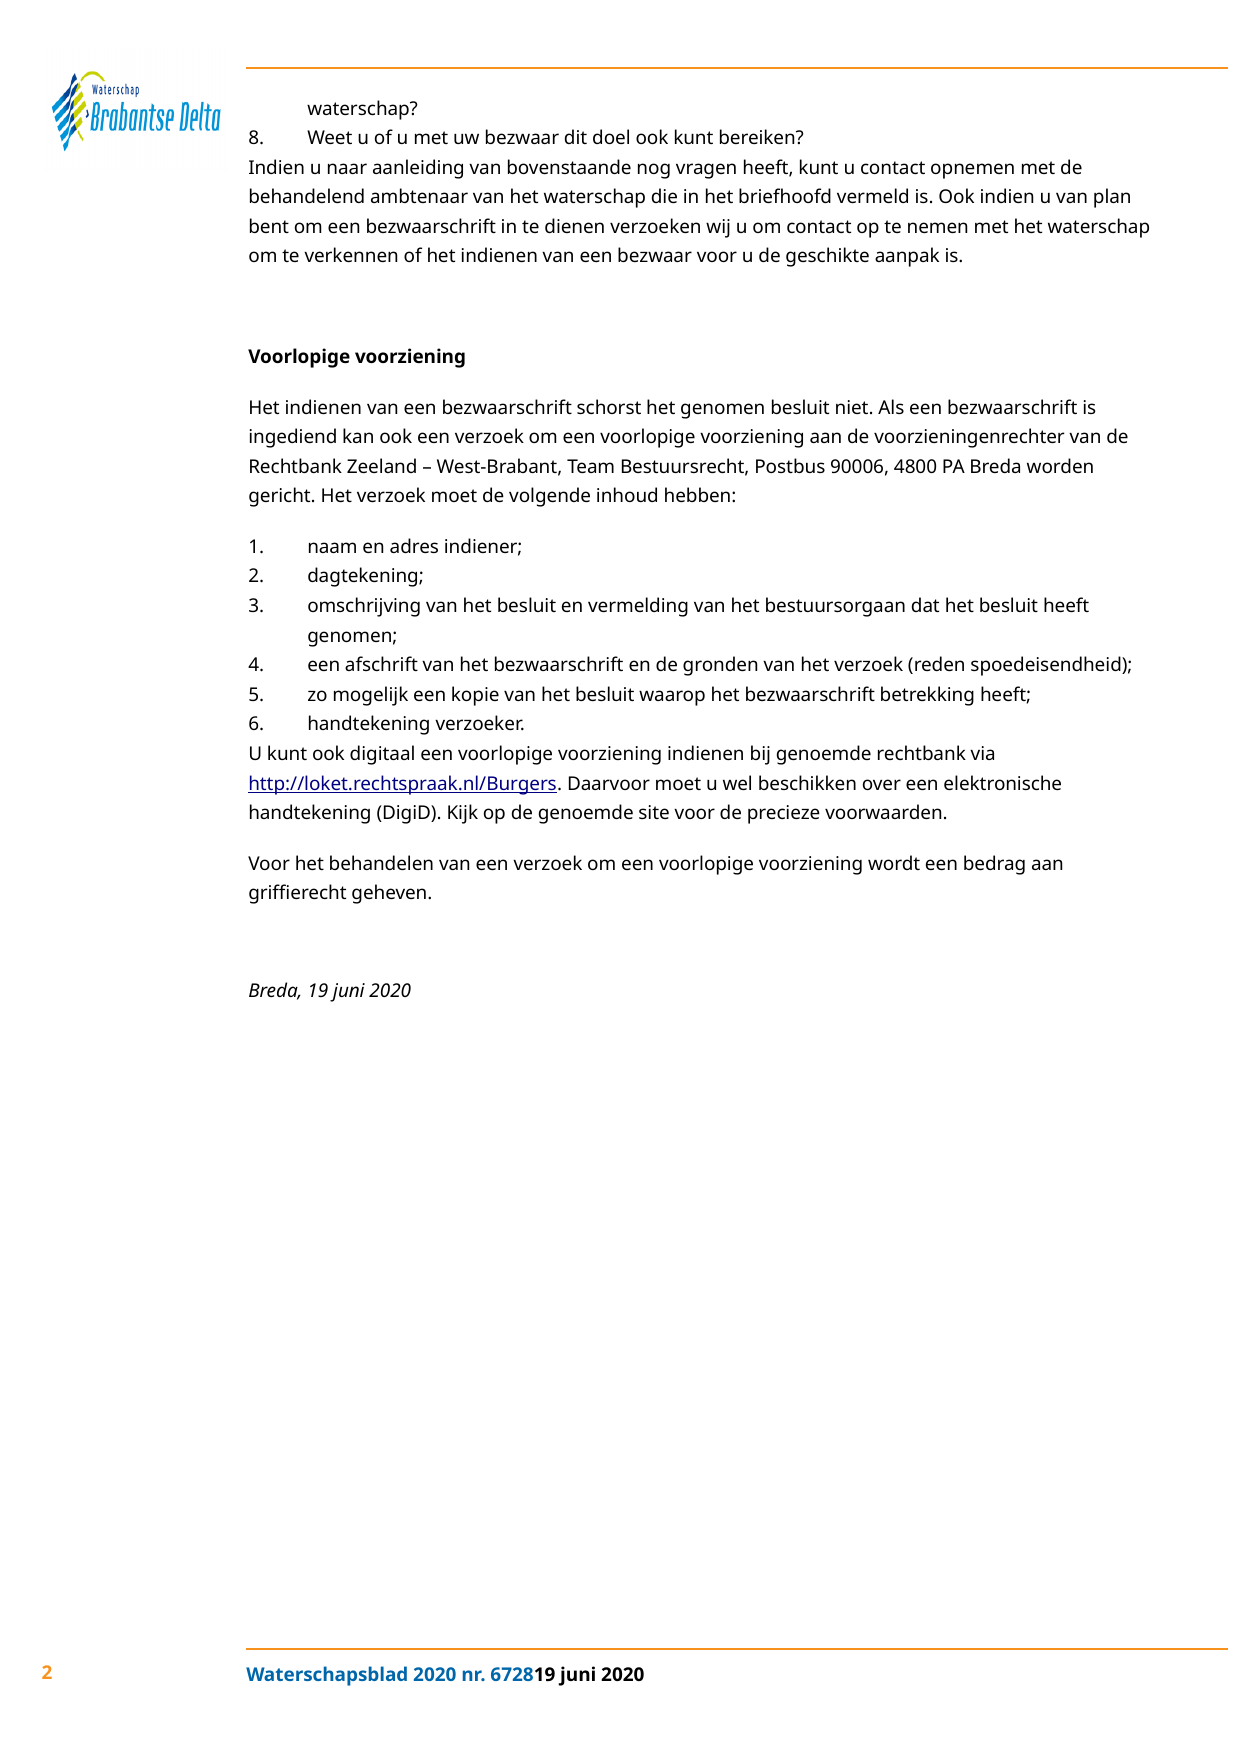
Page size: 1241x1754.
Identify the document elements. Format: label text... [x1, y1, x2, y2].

text Het indienen van een bezwaarschrift schorst het genomen besluit niet. Als een bezwaarschrift is ingediend kan ook een verzoek om een voorlopige voorziening aan de voorzieningenrechter van de Rechtbank Zeeland – West-Brabant, Team Bestuursrecht, Postbus 90006, 4800 PA Breda worden gericht. Het verzoek moet de volgende inhoud hebben: [248, 394, 1152, 508]
list een afschrift van het bezwaarschrift en de gronden van het verzoek (reden spoedeisendheid); [248, 651, 1152, 677]
text Voorlopige voorziening [248, 343, 1152, 369]
list omschrijving van het besluit en vermelding van het bestuursorgaan dat het besluit heeft genomen; [248, 592, 1152, 648]
picture [41, 47, 231, 172]
list dagtekening; [248, 563, 1152, 588]
list Weet u of u met uw bezwaar dit doel ook kunt bereiken? [248, 124, 1152, 150]
text Breda, 19 juni 2020 [248, 978, 1152, 1003]
list handtekening verzoeker. [248, 711, 1152, 736]
text U kunt ook digitaal een voorlopige voorziening indienen bij genoemde rechtbank via http://loket.rechtspraak.nl/Burgers. Daarvoor moet u wel beschikken over een elektronische handtekening (DigiD). Kijk op de genoemde site voor de precieze voorwaarden. [248, 740, 1152, 825]
text Indien u naar aanleiding van bovenstaande nog vragen heeft, kunt u contact opnemen met de behandelend ambtenaar van het waterschap die in het briefhoofd vermeld is. Ook indien u van plan bent om een bezwaarschrift in te dienen verzoeken wij u om contact op te nemen met het waterschap om te verkennen of het indienen van een bezwaar voor u de geschikte aanpak is. [248, 154, 1152, 268]
list waterschap? [248, 95, 1152, 121]
list zo mogelijk een kopie van het besluit waarop het bezwaarschrift betrekking heeft; [248, 681, 1152, 707]
text Voor het behandelen van een verzoek om een voorlopige voorziening wordt een bedrag aan griffierecht geheven. [248, 850, 1152, 905]
list naam en adres indiener; [248, 533, 1152, 559]
